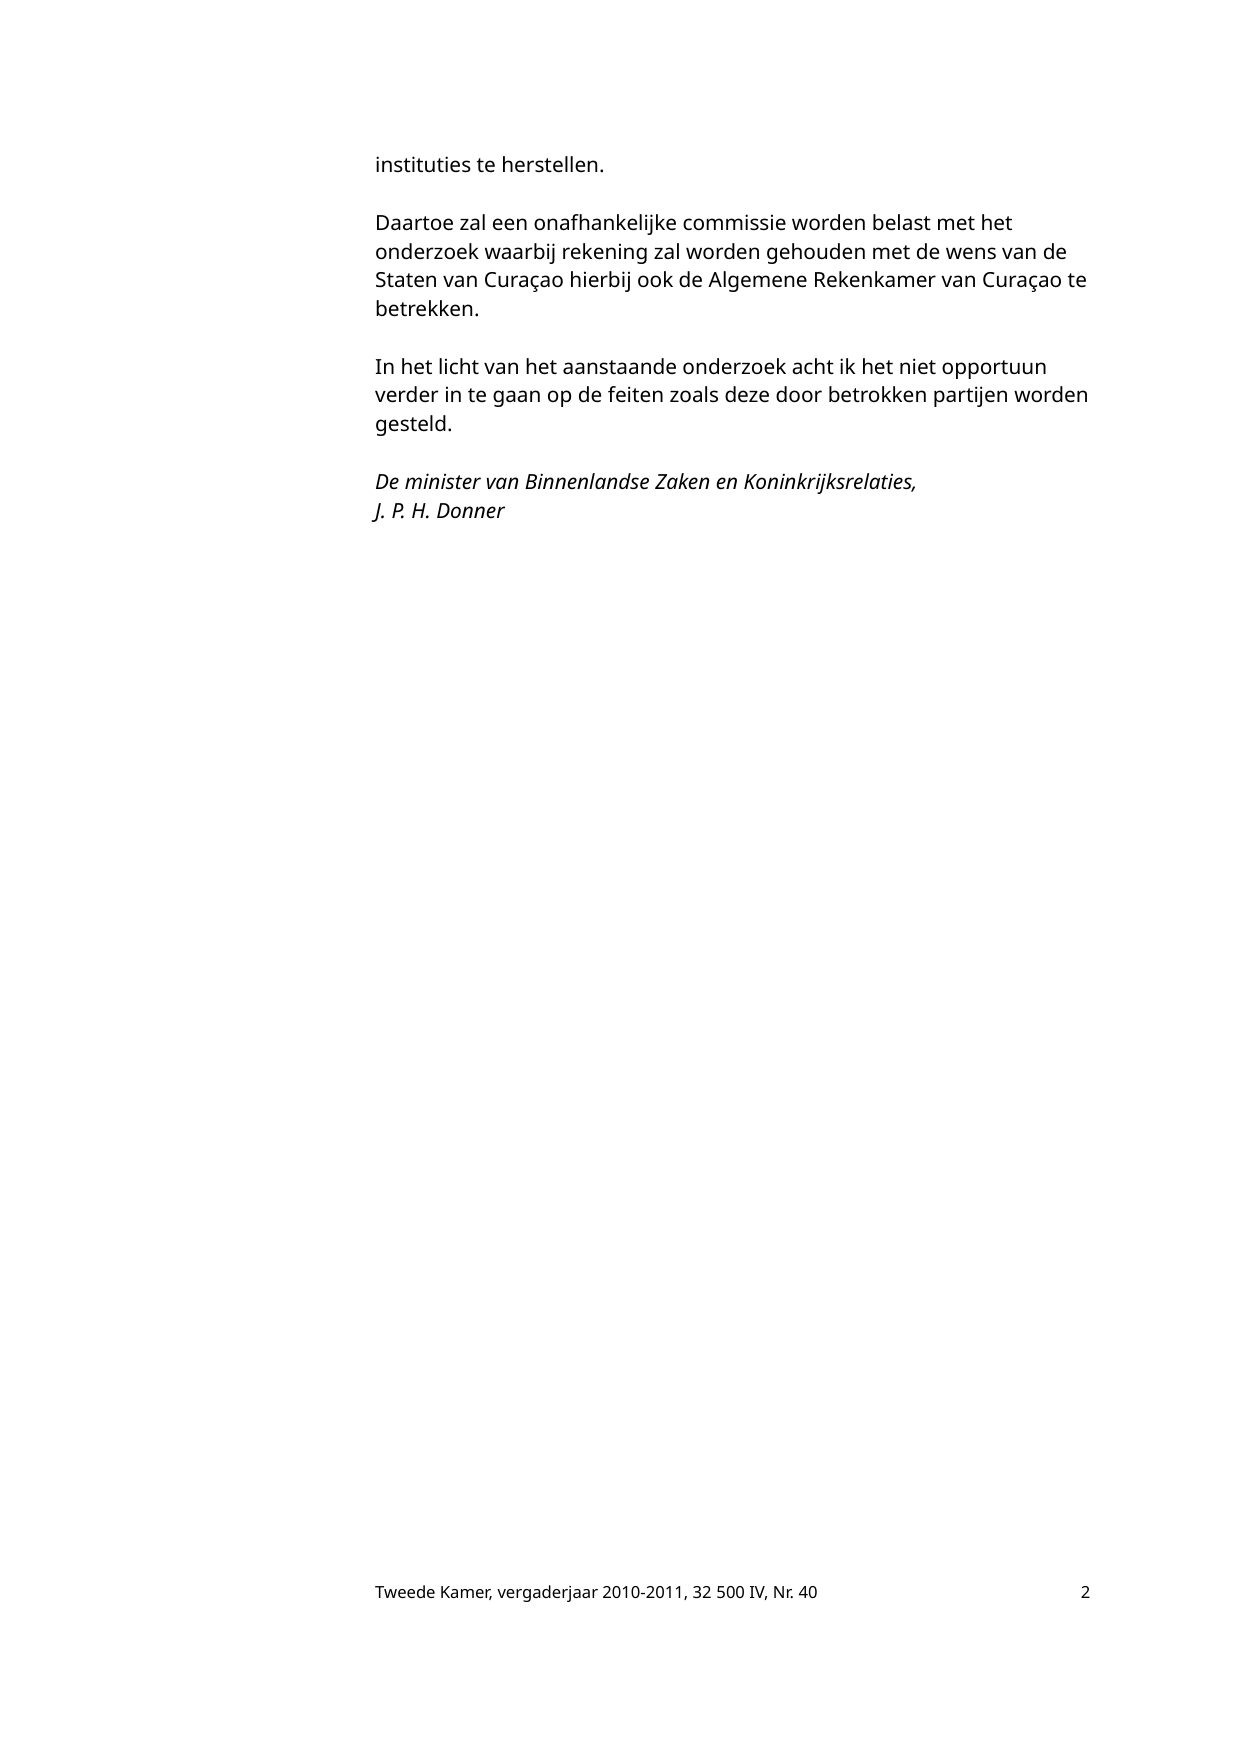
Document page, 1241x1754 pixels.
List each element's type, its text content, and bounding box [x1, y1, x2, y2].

text instituties te herstellen. [375, 150, 1090, 178]
text De minister van Binnenlandse Zaken en Koninkrijksrelaties, [375, 467, 1090, 496]
text In het licht van het aanstaande onderzoek acht ik het niet opportuun verder in te gaan op de feiten zoals deze door betrokken partijen worden gesteld. [375, 352, 1090, 437]
text Daartoe zal een onafhankelijke commissie worden belast met het onderzoek waarbij rekening zal worden gehouden met de wens van de Staten van Curaçao hierbij ook de Algemene Rekenkamer van Curaçao te betrekken. [375, 208, 1090, 322]
text J. P. H. Donner [375, 496, 1090, 524]
